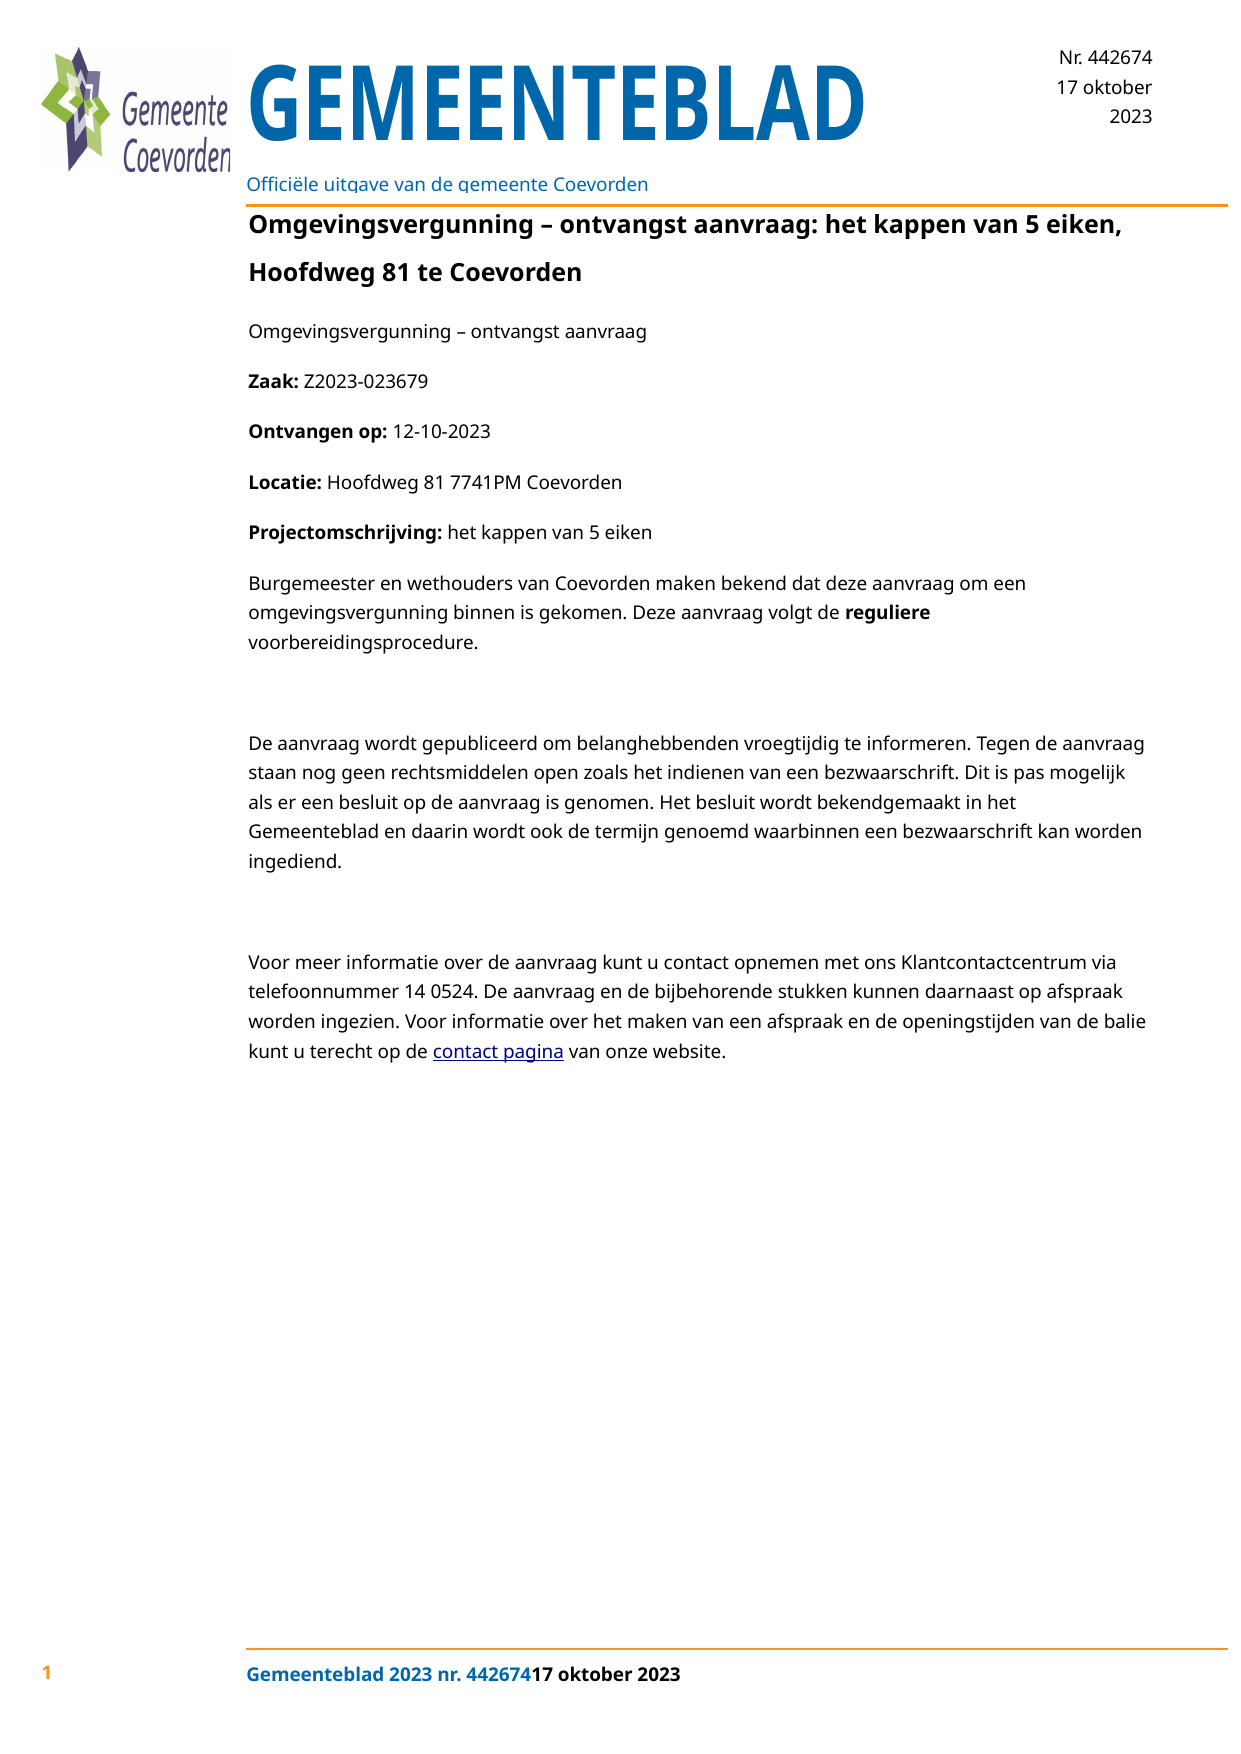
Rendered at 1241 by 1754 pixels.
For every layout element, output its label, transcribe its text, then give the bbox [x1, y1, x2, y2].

text Burgemeester en wethouders van Coevorden maken bekend dat deze aanvraag om een omgevingsvergunning binnen is gekomen. Deze aanvraag volgt de reguliere voorbereidingsprocedure. [248, 570, 1152, 655]
text Omgevingsvergunning – ontvangst aanvraag [248, 318, 1152, 344]
text Voor meer informatie over de aanvraag kunt u contact opnemen met ons Klantcontactcentrum via telefoonnummer 14 0524. De aanvraag en de bijbehorende stukken kunnen daarnaast op afspraak worden ingezien. Voor informatie over het maken van een afspraak en de openingstijden van de balie kunt u terecht op de contact pagina van onze website. [248, 949, 1152, 1064]
text Projectomschrijving: het kappen van 5 eiken [248, 519, 1152, 545]
text Locatie: Hoofdweg 81 7741PM Coevorden [248, 469, 1152, 495]
text Omgevingsvergunning – ontvangst aanvraag: het kappen van 5 eiken, Hoofdweg 81 te Coevorden [248, 207, 1152, 288]
text Zaak: Z2023-023679 [248, 368, 1152, 394]
text Ontvangen op: 12-10-2023 [248, 419, 1152, 444]
picture [41, 47, 231, 172]
text De aanvraag wordt gepubliceerd om belanghebbenden vroegtijdig te informeren. Tegen de aanvraag staan nog geen rechtsmiddelen open zoals het indienen van een bezwaarschrift. Dit is pas mogelijk als er een besluit op de aanvraag is genomen. Het besluit wordt bekendgemaakt in het Gemeenteblad en daarin wordt ook de termijn genoemd waarbinnen een bezwaarschrift kan worden ingediend. [248, 730, 1152, 874]
